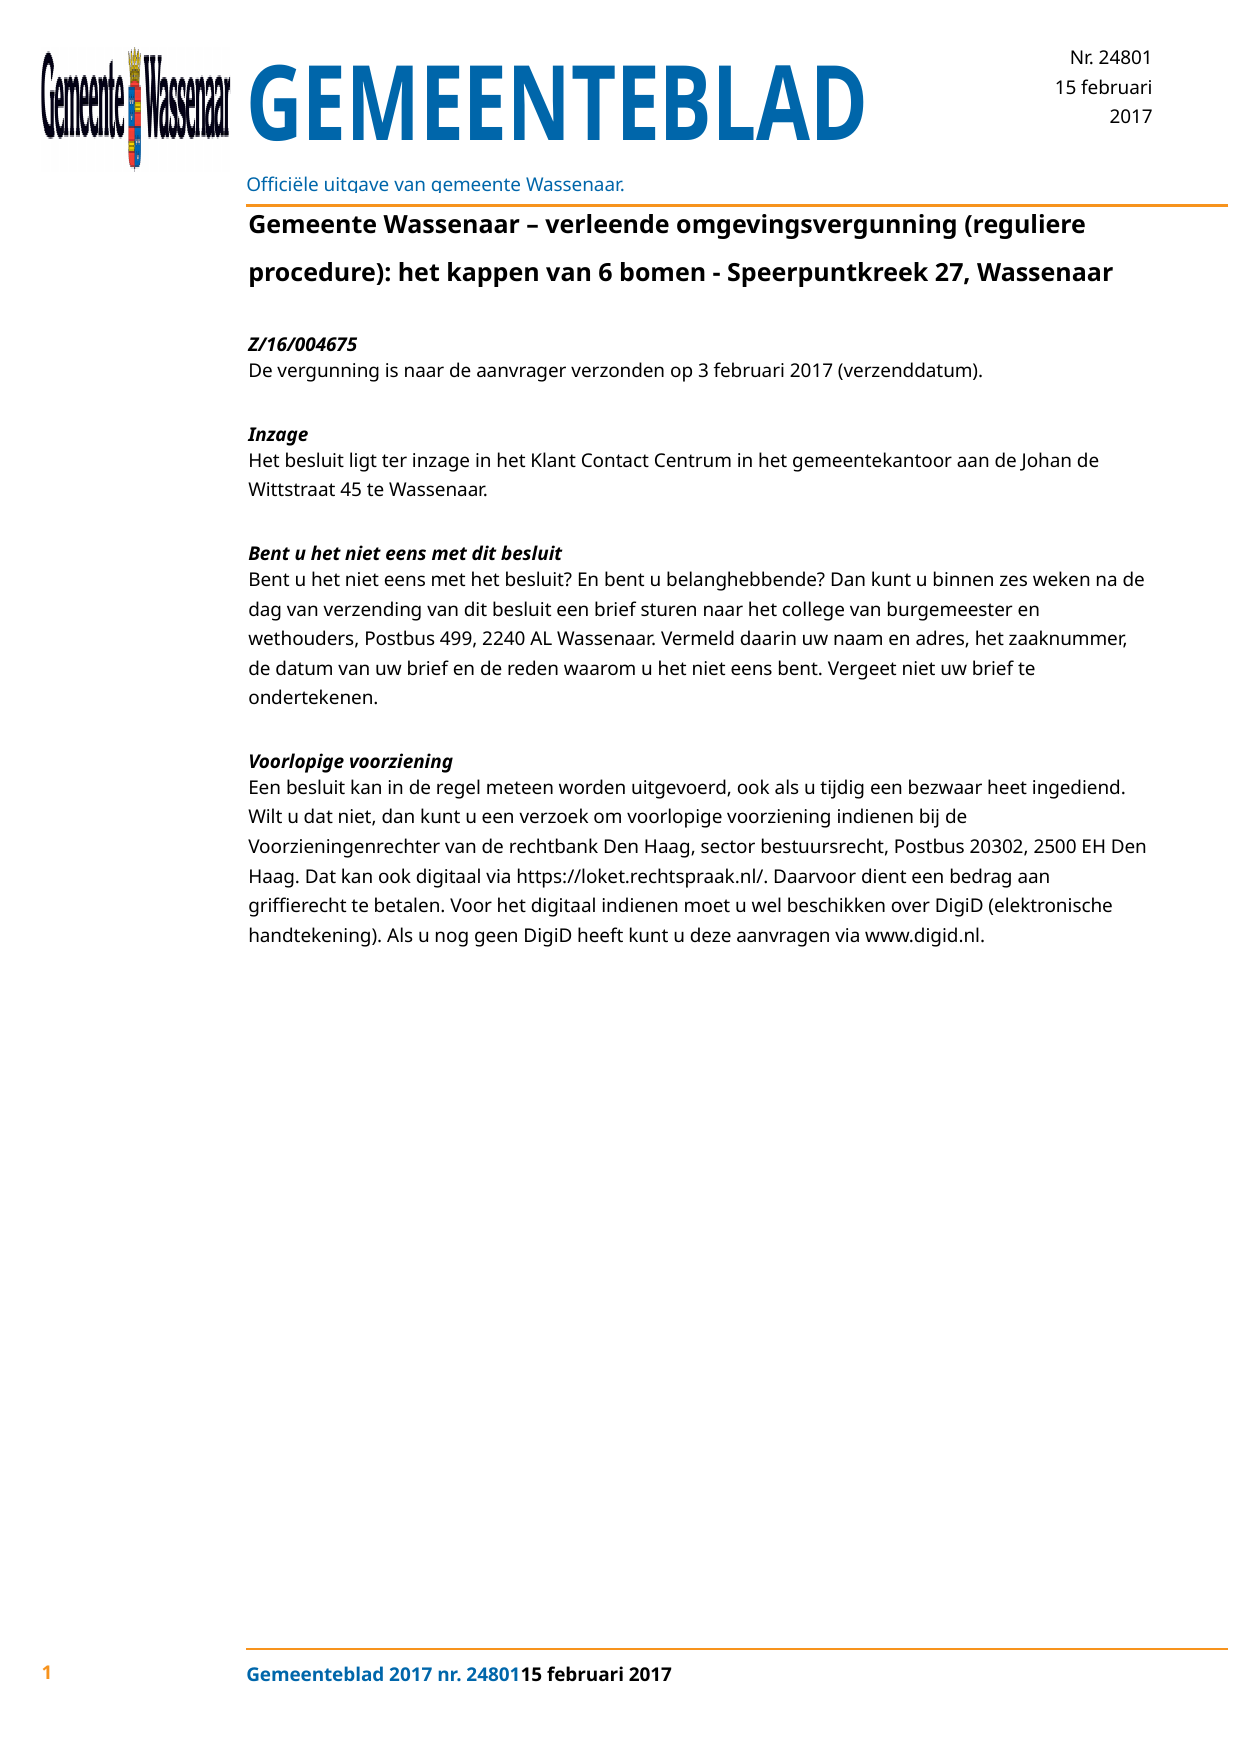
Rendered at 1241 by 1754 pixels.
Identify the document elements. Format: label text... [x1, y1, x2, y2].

text Z/16/004675 [248, 331, 1152, 357]
text Voorlopige voorziening [248, 748, 1152, 774]
text Bent u het niet eens met dit besluit [248, 540, 1152, 566]
text Gemeente Wassenaar – verleende omgevingsvergunning (reguliere procedure): het kappen van 6 bomen - Speerpuntkreek 27, Wassenaar [248, 207, 1152, 288]
text Inzage [248, 421, 1152, 447]
text Bent u het niet eens met het besluit? En bent u belanghebbende? Dan kunt u binnen zes weken na de dag van verzending van dit besluit een brief sturen naar het college van burgemeester en wethouders, Postbus 499, 2240 AL Wassenaar. Vermeld daarin uw naam en adres, het zaaknummer, de datum van uw brief en de reden waarom u het niet eens bent. Vergeet niet uw brief te ondertekenen. [248, 566, 1152, 710]
text Het besluit ligt ter inzage in het Klant Contact Centrum in het gemeentekantoor aan de Johan de Wittstraat 45 te Wassenaar. [248, 447, 1152, 502]
picture [41, 47, 231, 172]
text Een besluit kan in de regel meteen worden uitgevoerd, ook als u tijdig een bezwaar heet ingediend. Wilt u dat niet, dan kunt u een verzoek om voorlopige voorziening indienen bij de Voorzieningenrechter van de rechtbank Den Haag, sector bestuursrecht, Postbus 20302, 2500 EH Den Haag. Dat kan ook digitaal via https://loket.rechtspraak.nl/. Daarvoor dient een bedrag aan griffierecht te betalen. Voor het digitaal indienen moet u wel beschikken over DigiD (elektronische handtekening). Als u nog geen DigiD heeft kunt u deze aanvragen via www.digid.nl. [248, 774, 1152, 948]
text De vergunning is naar de aanvrager verzonden op 3 februari 2017 (verzenddatum). [248, 357, 1152, 383]
